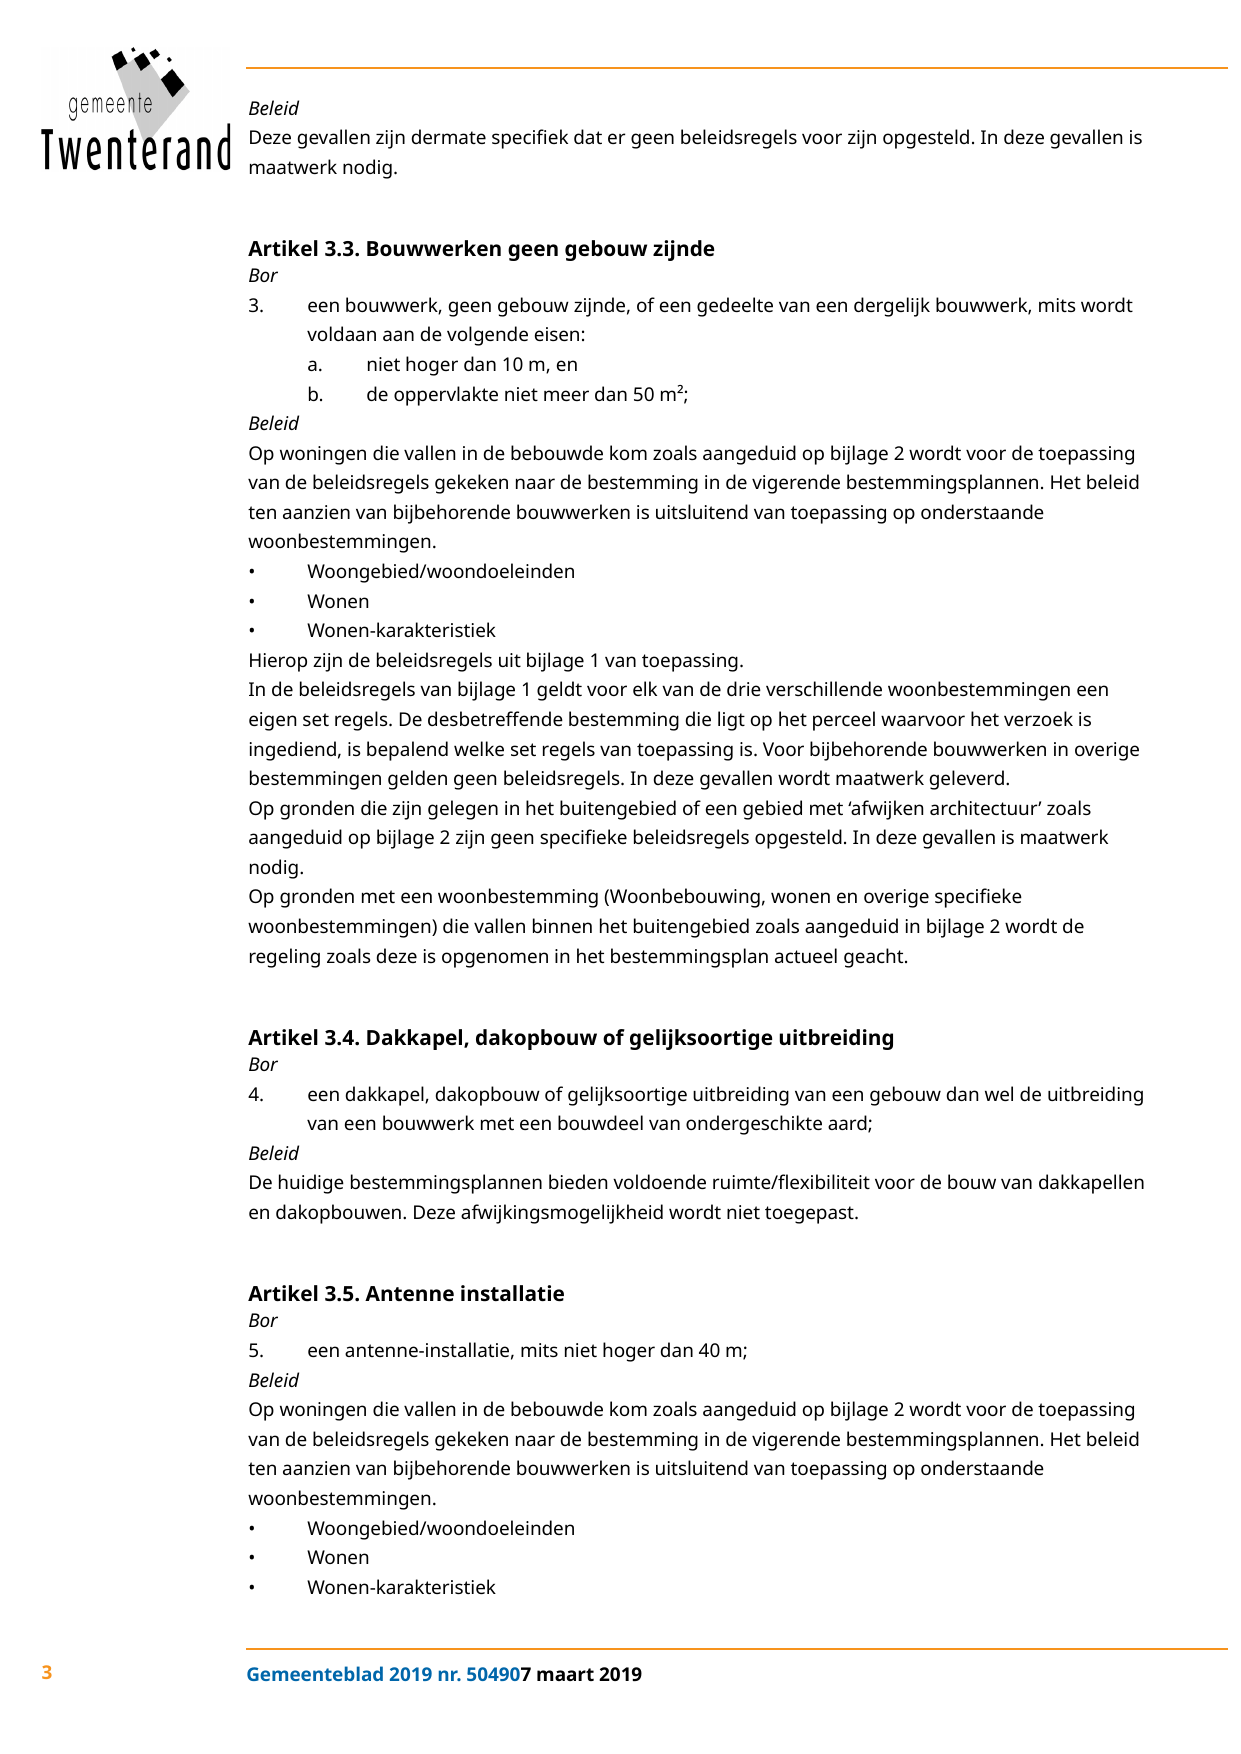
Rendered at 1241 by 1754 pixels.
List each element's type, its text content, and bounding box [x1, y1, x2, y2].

list Woongebied/woondoeleinden [248, 558, 1152, 584]
list een dakkapel, dakopbouw of gelijksoortige uitbreiding van een gebouw dan wel de uitbreiding van een bouwwerk met een bouwdeel van ondergeschikte aard; [248, 1081, 1152, 1136]
text Bor [248, 262, 1152, 288]
text In de beleidsregels van bijlage 1 geldt voor elk van de drie verschillende woonbestemmingen een eigen set regels. De desbetreffende bestemming die ligt op het perceel waarvoor het verzoek is ingediend, is bepalend welke set regels van toepassing is. Voor bijbehorende bouwwerken in overige bestemmingen gelden geen beleidsregels. In deze gevallen wordt maatwerk geleverd. [248, 677, 1152, 791]
text Bor [248, 1051, 1152, 1077]
text Beleid [248, 95, 1152, 121]
list Wonen [248, 588, 1152, 613]
list niet hoger dan 10 m, en [307, 351, 1152, 377]
text Op woningen die vallen in de bebouwde kom zoals aangeduid op bijlage 2 wordt voor de toepassing van de beleidsregels gekeken naar de bestemming in de vigerende bestemmingsplannen. Het beleid ten aanzien van bijbehorende bouwwerken is uitsluitend van toepassing op onderstaande woonbestemmingen. [248, 440, 1152, 554]
text Op woningen die vallen in de bebouwde kom zoals aangeduid op bijlage 2 wordt voor de toepassing van de beleidsregels gekeken naar de bestemming in de vigerende bestemmingsplannen. Het beleid ten aanzien van bijbehorende bouwwerken is uitsluitend van toepassing op onderstaande woonbestemmingen. [248, 1396, 1152, 1511]
picture [41, 47, 231, 172]
text Artikel 3.3. Bouwwerken geen gebouw zijnde [248, 234, 1152, 262]
text Bor [248, 1308, 1152, 1333]
text Artikel 3.5. Antenne installatie [248, 1279, 1152, 1308]
list Wonen-karakteristiek [248, 617, 1152, 643]
list Woongebied/woondoeleinden [248, 1515, 1152, 1540]
text Op gronden met een woonbestemming (Woonbebouwing, wonen en overige specifieke woonbestemmingen) die vallen binnen het buitengebied zoals aangeduid in bijlage 2 wordt de regeling zoals deze is opgenomen in het bestemmingsplan actueel geacht. [248, 884, 1152, 968]
list Wonen-karakteristiek [248, 1574, 1152, 1599]
list Wonen [248, 1544, 1152, 1570]
list een antenne-installatie, mits niet hoger dan 40 m; [248, 1337, 1152, 1363]
text Beleid [248, 410, 1152, 436]
text De huidige bestemmingsplannen bieden voldoende ruimte/flexibiliteit voor de bouw van dakkapellen en dakopbouwen. Deze afwijkingsmogelijkheid wordt niet toegepast. [248, 1169, 1152, 1225]
list een bouwwerk, geen gebouw zijnde, of een gedeelte van een dergelijk bouwwerk, mits wordt voldaan aan de volgende eisen: [248, 292, 1152, 347]
text Beleid [248, 1140, 1152, 1166]
text Deze gevallen zijn dermate specifiek dat er geen beleidsregels voor zijn opgesteld. In deze gevallen is maatwerk nodig. [248, 124, 1152, 180]
text Op gronden die zijn gelegen in het buitengebied of een gebied met ‘afwijken architectuur’ zoals aangeduid op bijlage 2 zijn geen specifieke beleidsregels opgesteld. In deze gevallen is maatwerk nodig. [248, 795, 1152, 880]
text Hierop zijn de beleidsregels uit bijlage 1 van toepassing. [248, 647, 1152, 673]
text Beleid [248, 1367, 1152, 1392]
list de oppervlakte niet meer dan 50 m²; [307, 381, 1152, 406]
text Artikel 3.4. Dakkapel, dakopbouw of gelijksoortige uitbreiding [248, 1023, 1152, 1051]
